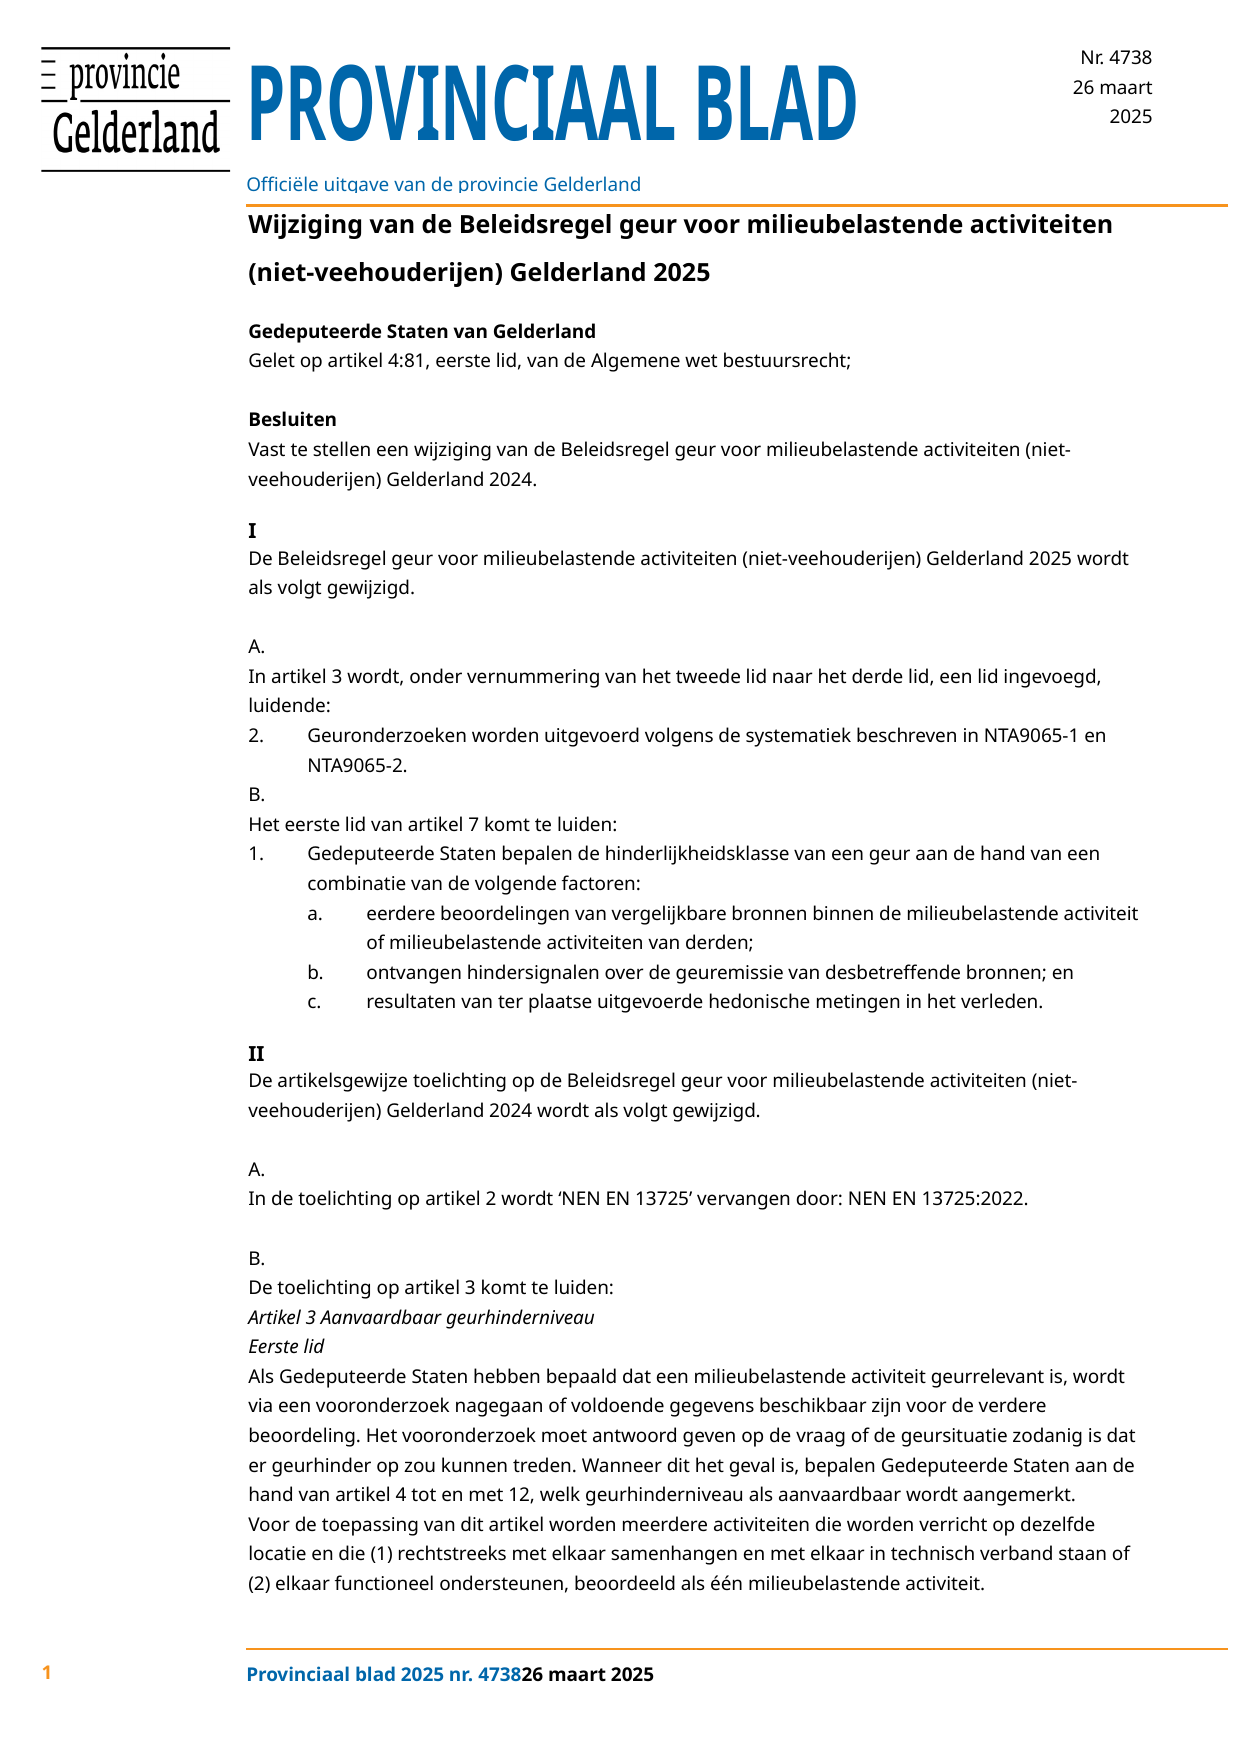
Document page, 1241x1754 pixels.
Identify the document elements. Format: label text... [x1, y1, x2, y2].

text Besluiten [248, 407, 1152, 432]
text Eerste lid [248, 1333, 1152, 1359]
text B. [248, 1245, 1152, 1271]
text Als Gedeputeerde Staten hebben bepaald dat een milieubelastende activiteit geurrelevant is, wordt via een vooronderzoek nagegaan of voldoende gegevens beschikbaar zijn voor de verdere beoordeling. Het vooronderzoek moet antwoord geven op de vraag of de geursituatie zodanig is dat er geurhinder op zou kunnen treden. Wanneer dit het geval is, bepalen Gedeputeerde Staten aan de hand van artikel 4 tot en met 12, welk geurhinderniveau als aanvaardbaar wordt aangemerkt. [248, 1363, 1152, 1507]
text Het eerste lid van artikel 7 komt te luiden: [248, 811, 1152, 837]
text Vast te stellen een wijziging van de Beleidsregel geur voor milieubelastende activiteiten (niet-veehouderijen) Gelderland 2024. [248, 436, 1152, 492]
text Voor de toepassing van dit artikel worden meerdere activiteiten die worden verricht op dezelfde locatie en die (1) rechtstreeks met elkaar samenhangen en met elkaar in technisch verband staan of (2) elkaar functioneel ondersteunen, beoordeeld als één milieubelastende activiteit. [248, 1511, 1152, 1596]
text B. [248, 781, 1152, 807]
text De artikelsgewijze toelichting op de Beleidsregel geur voor milieubelastende activiteiten (niet-veehouderijen) Gelderland 2024 wordt als volgt gewijzigd. [248, 1067, 1152, 1123]
text Gedeputeerde Staten van Gelderland [248, 318, 1152, 344]
text In de toelichting op artikel 2 wordt ‘NEN EN 13725’ vervangen door: NEN EN 13725:2022. [248, 1186, 1152, 1211]
list eerdere beoordelingen van vergelijkbare bronnen binnen de milieubelastende activiteit of milieubelastende activiteiten van derden; [307, 900, 1152, 955]
list resultaten van ter plaatse uitgevoerde hedonische metingen in het verleden. [307, 988, 1152, 1014]
text De Beleidsregel geur voor milieubelastende activiteiten (niet-veehouderijen) Gelderland 2025 wordt als volgt gewijzigd. [248, 545, 1152, 600]
picture [41, 47, 231, 172]
text II [248, 1039, 1152, 1067]
text De toelichting op artikel 3 komt te luiden: [248, 1274, 1152, 1300]
text Gelet op artikel 4:81, eerste lid, van de Algemene wet bestuursrecht; [248, 347, 1152, 373]
list Geuronderzoeken worden uitgevoerd volgens de systematiek beschreven in NTA9065-1 en NTA9065-2. [248, 722, 1152, 777]
text I [248, 516, 1152, 545]
text A. [248, 633, 1152, 659]
text In artikel 3 wordt, onder vernummering van het tweede lid naar het derde lid, een lid ingevoegd, luidende: [248, 663, 1152, 718]
list ontvangen hindersignalen over de geuremissie van desbetreffende bronnen; en [307, 959, 1152, 984]
text Artikel 3 Aanvaardbaar geurhinderniveau [248, 1304, 1152, 1330]
list Gedeputeerde Staten bepalen de hinderlijkheidsklasse van een geur aan de hand van een combinatie van de volgende factoren: [248, 841, 1152, 896]
text A. [248, 1156, 1152, 1182]
text Wijziging van de Beleidsregel geur voor milieubelastende activiteiten (niet-veehouderijen) Gelderland 2025 [248, 207, 1152, 288]
